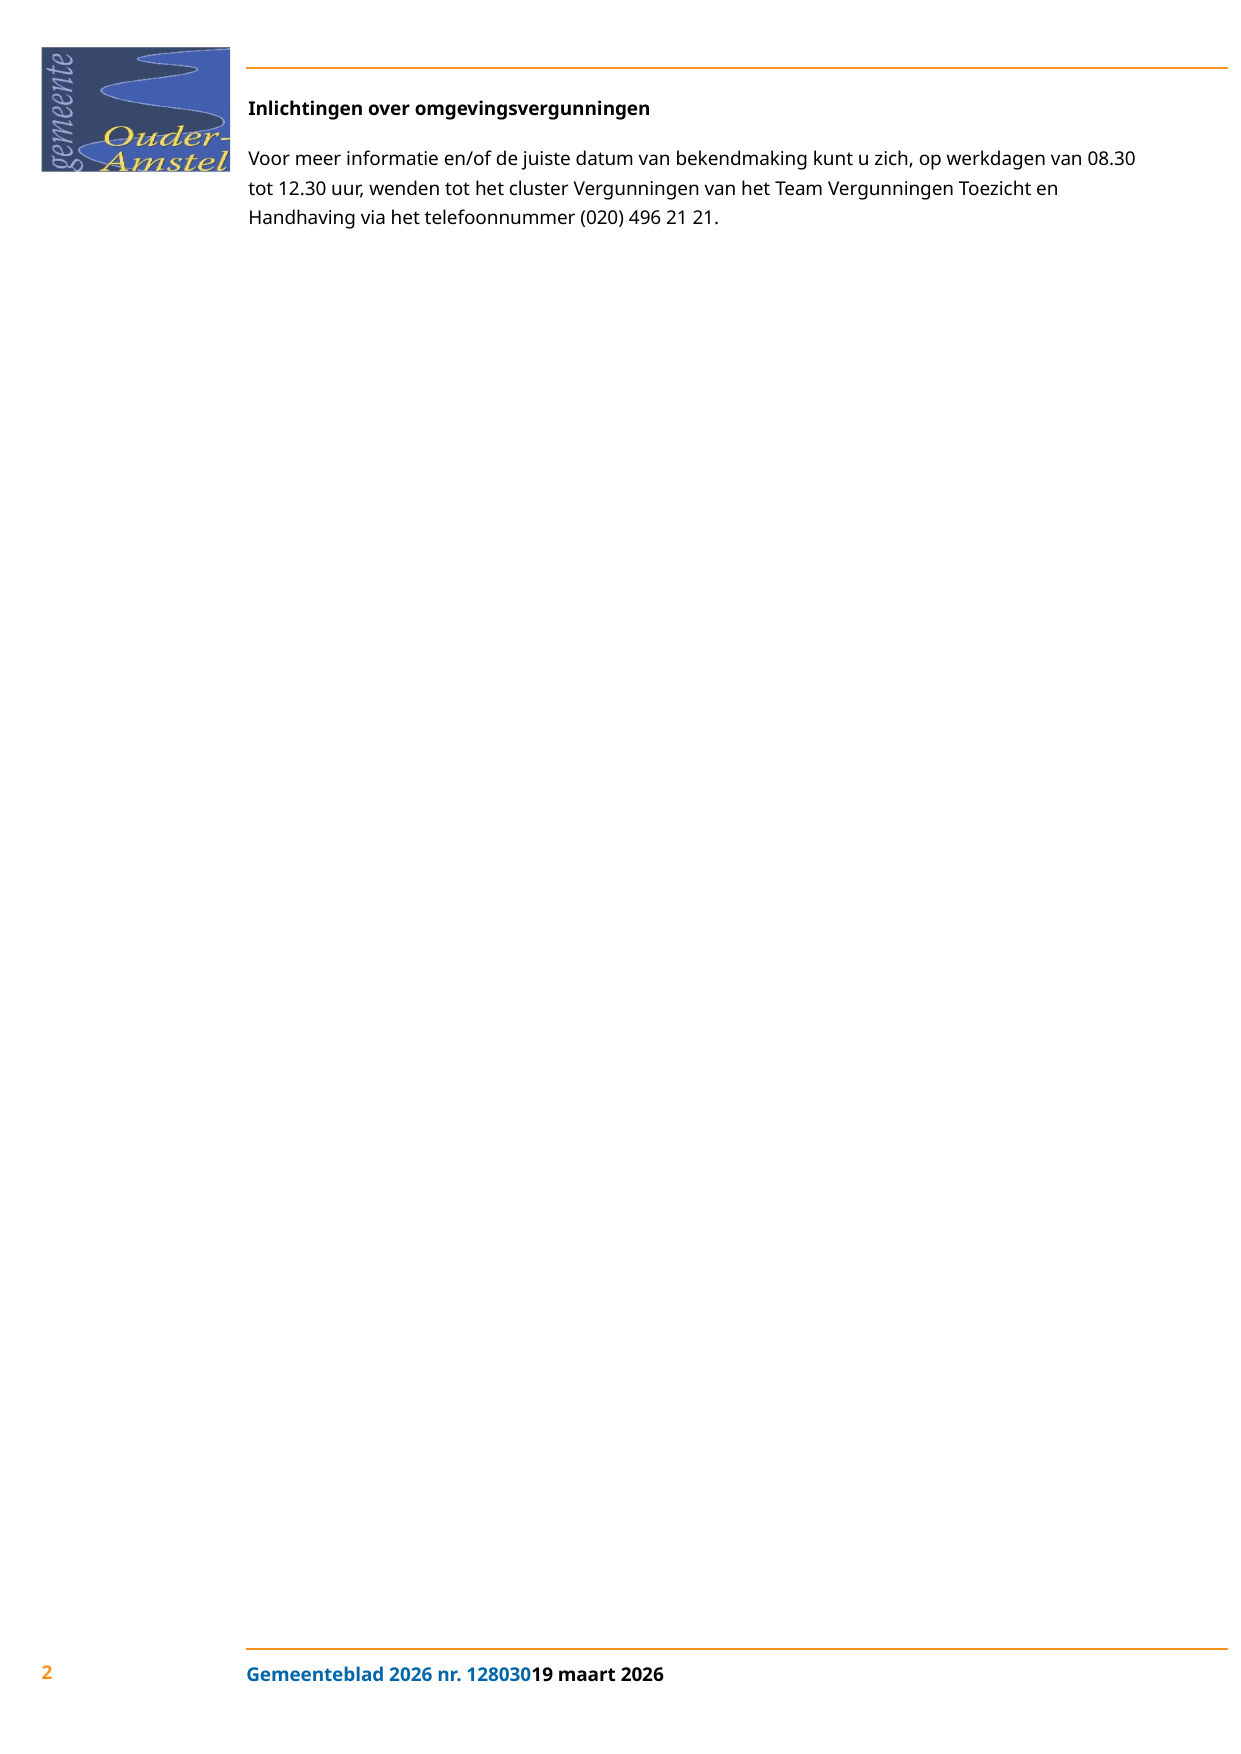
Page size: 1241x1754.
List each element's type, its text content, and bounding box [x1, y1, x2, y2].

picture [41, 47, 231, 172]
text Inlichtingen over omgevingsvergunningen [248, 95, 1152, 121]
text Voor meer informatie en/of de juiste datum van bekendmaking kunt u zich, op werkdagen van 08.30 tot 12.30 uur, wenden tot het cluster Vergunningen van het Team Vergunningen Toezicht en Handhaving via het telefoonnummer (020) 496 21 21. [248, 145, 1152, 230]
